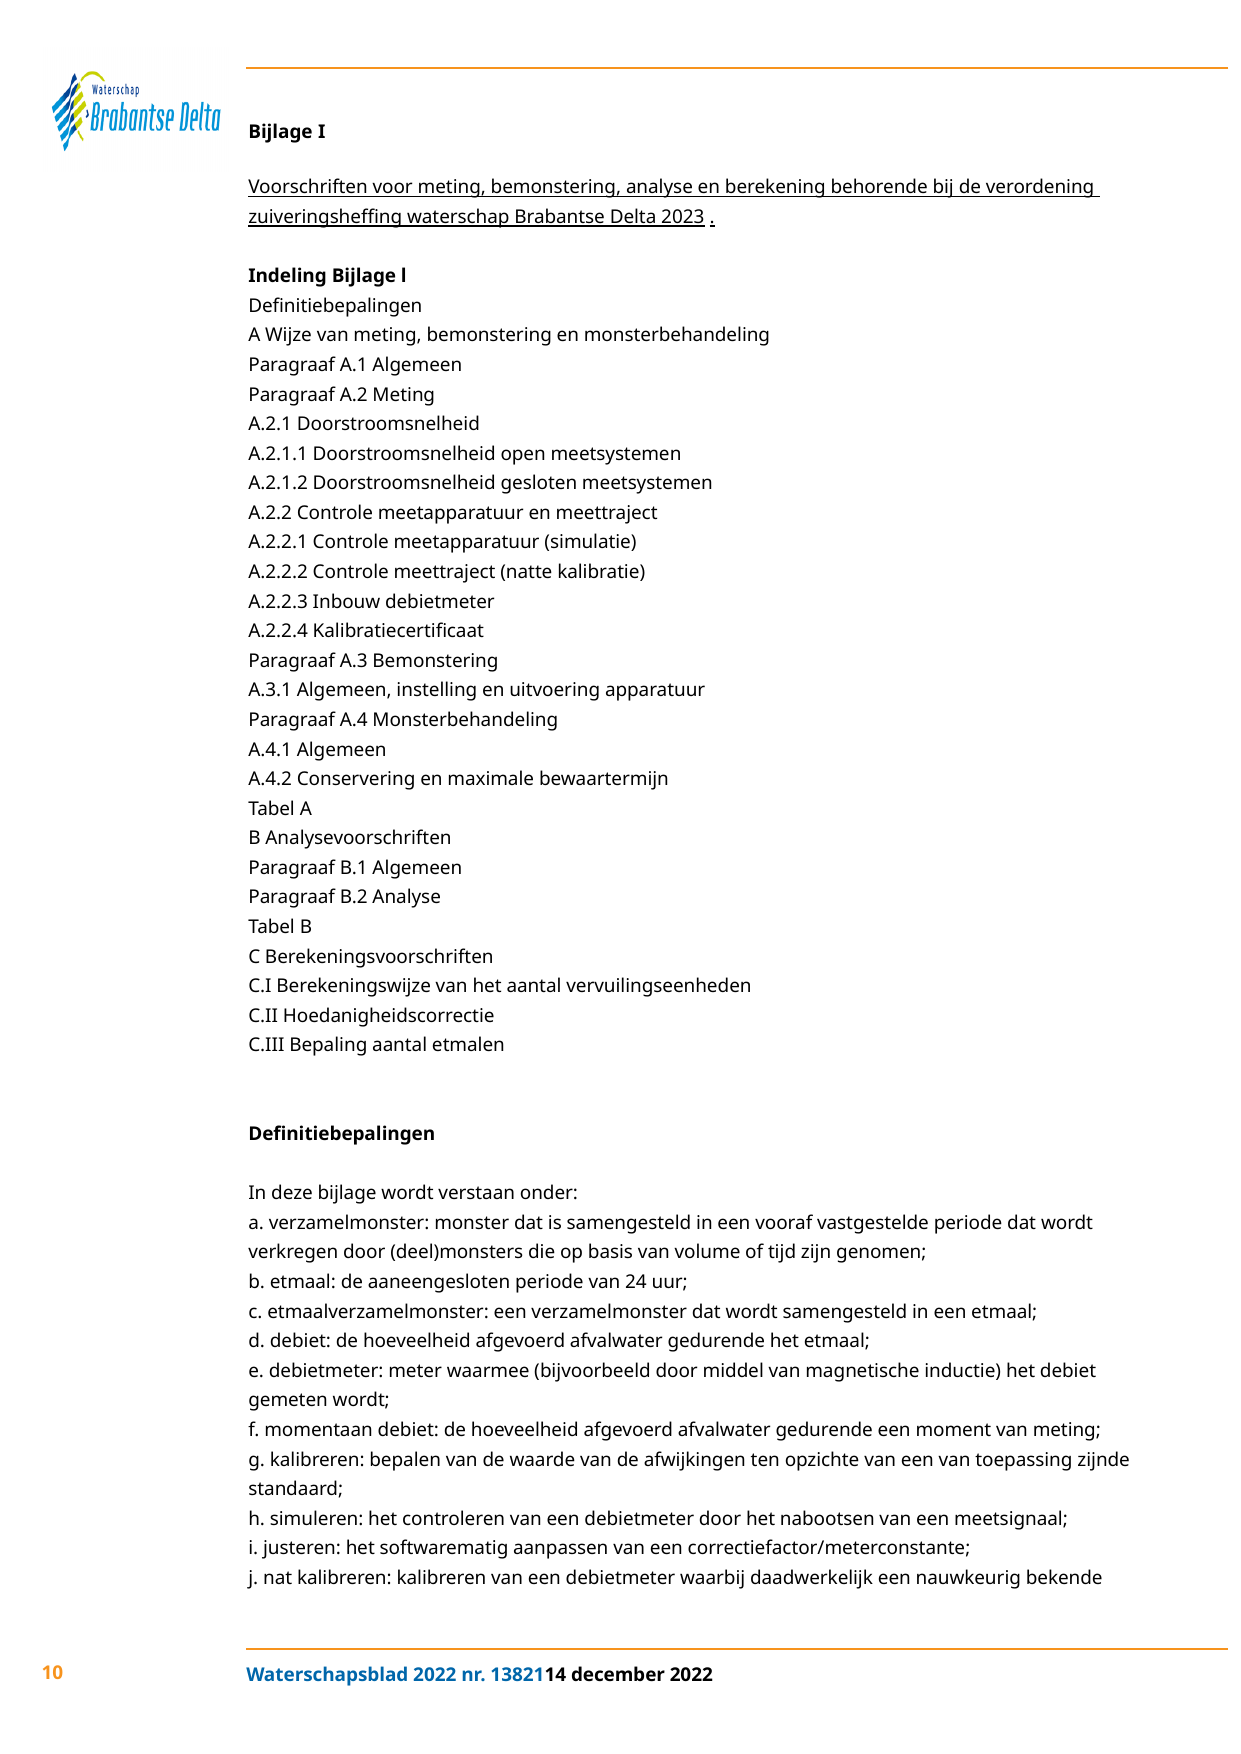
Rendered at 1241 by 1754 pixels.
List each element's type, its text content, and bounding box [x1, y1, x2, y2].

text Paragraaf A.1 Algemeen [248, 351, 1152, 377]
text Paragraaf A.4 Monsterbehandeling [248, 706, 1152, 732]
text C.I Berekeningswijze van het aantal vervuilingseenheden [248, 972, 1152, 998]
text A.2.1.1 Doorstroomsnelheid open meetsystemen [248, 440, 1152, 466]
text A.4.1 Algemeen [248, 736, 1152, 762]
text In deze bijlage wordt verstaan onder: [248, 1179, 1152, 1205]
text Voorschriften voor meting, bemonstering, analyse en berekening behorende bij de verordening [248, 174, 1152, 199]
text B Analysevoorschriften [248, 824, 1152, 850]
text A.2.1.2 Doorstroomsnelheid gesloten meetsystemen [248, 469, 1152, 495]
text c. etmaalverzamelmonster: een verzamelmonster dat wordt samengesteld in een etmaal; [248, 1298, 1152, 1324]
text A.2.2.4 Kalibratiecertificaat [248, 617, 1152, 643]
text zuiveringsheffing waterschap Brabantse Delta 2023 . [248, 203, 1152, 229]
text A.2.1 Doorstroomsnelheid [248, 410, 1152, 436]
text C.III Bepaling aantal etmalen [248, 1032, 1152, 1057]
text A.2.2.3 Inbouw debietmeter [248, 588, 1152, 614]
text Definitiebepalingen [248, 292, 1152, 318]
text a. verzamelmonster: monster dat is samengesteld in een vooraf vastgestelde periode dat wordt verkregen door (deel)monsters die op basis van volume of tijd zijn genomen; [248, 1209, 1152, 1264]
text e. debietmeter: meter waarmee (bijvoorbeeld door middel van magnetische inductie) het debiet gemeten wordt; [248, 1357, 1152, 1412]
text A.3.1 Algemeen, instelling en uitvoering apparatuur [248, 677, 1152, 702]
text g. kalibreren: bepalen van de waarde van de afwijkingen ten opzichte van een van toepassing zijnde standaard; [248, 1446, 1152, 1501]
text A.2.2.2 Controle meettraject (natte kalibratie) [248, 558, 1152, 584]
text h. simuleren: het controleren van een debietmeter door het nabootsen van een meetsignaal; [248, 1505, 1152, 1531]
text A.2.2.1 Controle meetapparatuur (simulatie) [248, 529, 1152, 554]
text A Wijze van meting, bemonstering en monsterbehandeling [248, 322, 1152, 347]
text A.2.2 Controle meetapparatuur en meettraject [248, 499, 1152, 525]
text C.II Hoedanigheidscorrectie [248, 1002, 1152, 1028]
text Definitiebepalingen [248, 1120, 1152, 1146]
text i. justeren: het softwarematig aanpassen van een correctiefactor/meterconstante; [248, 1534, 1152, 1560]
text Tabel B [248, 913, 1152, 939]
text Tabel A [248, 795, 1152, 821]
text Paragraaf B.1 Algemeen [248, 854, 1152, 880]
text Paragraaf A.3 Bemonstering [248, 647, 1152, 673]
picture [41, 47, 231, 172]
text f. momentaan debiet: de hoeveelheid afgevoerd afvalwater gedurende een moment van meting; [248, 1416, 1152, 1442]
text Indeling Bijlage l [248, 262, 1152, 288]
text b. etmaal: de aaneengesloten periode van 24 uur; [248, 1268, 1152, 1294]
text Bijlage I [248, 116, 1152, 144]
text d. debiet: de hoeveelheid afgevoerd afvalwater gedurende het etmaal; [248, 1327, 1152, 1353]
text Paragraaf A.2 Meting [248, 381, 1152, 407]
text Paragraaf B.2 Analyse [248, 884, 1152, 909]
text A.4.2 Conservering en maximale bewaartermijn [248, 765, 1152, 791]
text C Berekeningsvoorschriften [248, 943, 1152, 969]
text j. nat kalibreren: kalibreren van een debietmeter waarbij daadwerkelijk een nauwkeurig bekende [248, 1564, 1152, 1590]
